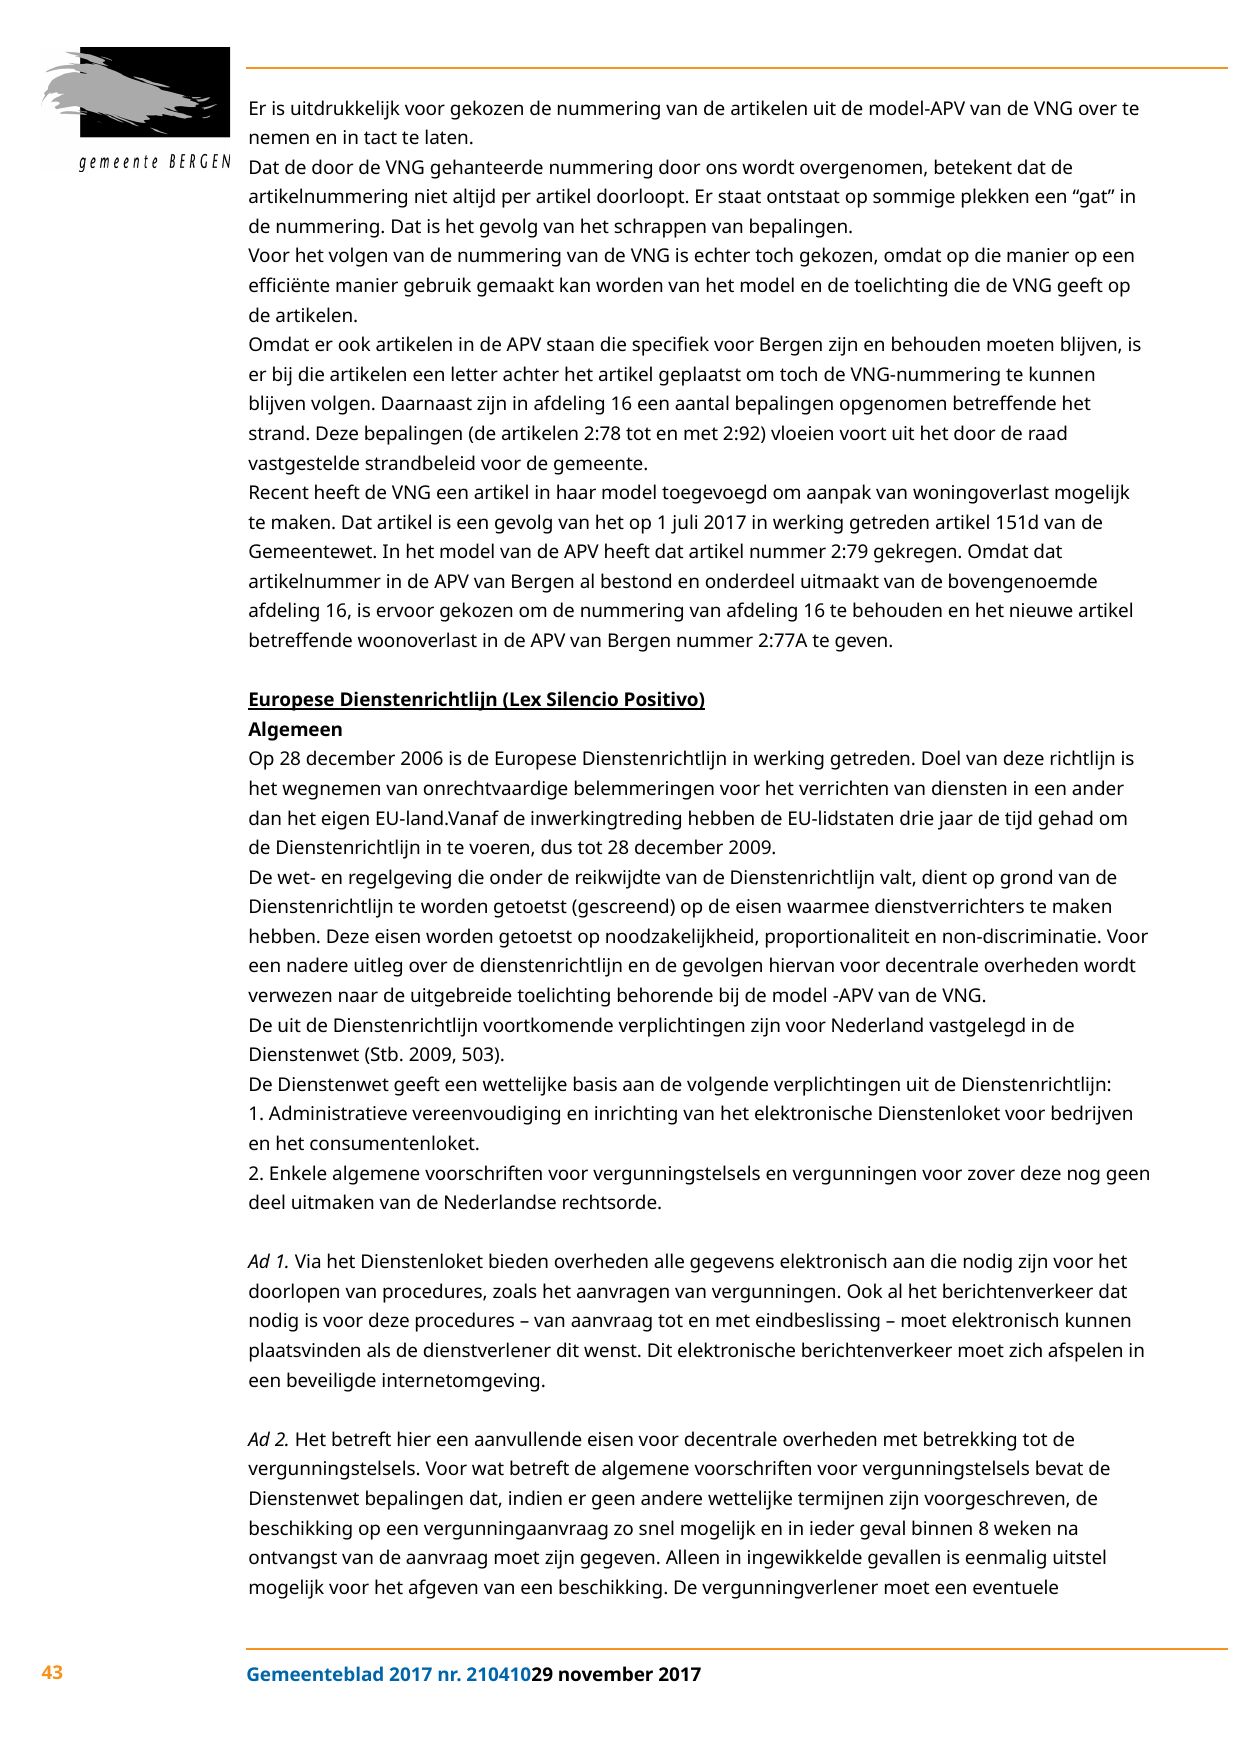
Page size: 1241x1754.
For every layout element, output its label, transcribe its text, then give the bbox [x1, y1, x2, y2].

text Algemeen [248, 716, 1152, 742]
text Europese Dienstenrichtlijn (Lex Silencio Positivo) [248, 686, 1152, 712]
text Omdat er ook artikelen in de APV staan die specifiek voor Bergen zijn en behouden moeten blijven, is er bij die artikelen een letter achter het artikel geplaatst om toch de VNG-nummering te kunnen blijven volgen. Daarnaast zijn in afdeling 16 een aantal bepalingen opgenomen betreffende het strand. Deze bepalingen (de artikelen 2:78 tot en met 2:92) vloeien voort uit het door de raad vastgestelde strandbeleid voor de gemeente. [248, 331, 1152, 476]
text Dat de door de VNG gehanteerde nummering door ons wordt overgenomen, betekent dat de artikelnummering niet altijd per artikel doorloopt. Er staat ontstaat op sommige plekken een “gat” in de nummering. Dat is het gevolg van het schrappen van bepalingen. [248, 154, 1152, 239]
text Ad 1. Via het Dienstenloket bieden overheden alle gegevens elektronisch aan die nodig zijn voor het doorlopen van procedures, zoals het aanvragen van vergunningen. Ook al het berichtenverkeer dat nodig is voor deze procedures – van aanvraag tot en met eindbeslissing – moet elektronisch kunnen plaatsvinden als de dienstverlener dit wenst. Dit elektronische berichtenverkeer moet zich afspelen in een beveiligde internetomgeving. [248, 1248, 1152, 1393]
text 2. Enkele algemene voorschriften voor vergunningstelsels en vergunningen voor zover deze nog geen deel uitmaken van de Nederlandse rechtsorde. [248, 1160, 1152, 1215]
text Recent heeft de VNG een artikel in haar model toegevoegd om aanpak van woningoverlast mogelijk te maken. Dat artikel is een gevolg van het op 1 juli 2017 in werking getreden artikel 151d van de Gemeentewet. In het model van de APV heeft dat artikel nummer 2:79 gekregen. Omdat dat artikelnummer in de APV van Bergen al bestond en onderdeel uitmaakt van de bovengenoemde afdeling 16, is ervoor gekozen om de nummering van afdeling 16 te behouden en het nieuwe artikel betreffende woonoverlast in de APV van Bergen nummer 2:77A te geven. [248, 479, 1152, 653]
text Voor het volgen van de nummering van de VNG is echter toch gekozen, omdat op die manier op een efficiënte manier gebruik gemaakt kan worden van het model en de toelichting die de VNG geeft op de artikelen. [248, 243, 1152, 328]
text De Dienstenwet geeft een wettelijke basis aan de volgende verplichtingen uit de Dienstenrichtlijn: [248, 1071, 1152, 1097]
text Ad 2. Het betreft hier een aanvullende eisen voor decentrale overheden met betrekking tot de vergunningstelsels. Voor wat betreft de algemene voorschriften voor vergunningstelsels bevat de Dienstenwet bepalingen dat, indien er geen andere wettelijke termijnen zijn voorgeschreven, de beschikking op een vergunningaanvraag zo snel mogelijk en in ieder geval binnen 8 weken na ontvangst van de aanvraag moet zijn gegeven. Alleen in ingewikkelde gevallen is eenmalig uitstel mogelijk voor het afgeven van een beschikking. De vergunningverlener moet een eventuele [248, 1426, 1152, 1600]
text 1. Administratieve vereenvoudiging en inrichting van het elektronische Dienstenloket voor bedrijven en het consumentenloket. [248, 1101, 1152, 1156]
text De uit de Dienstenrichtlijn voortkomende verplichtingen zijn voor Nederland vastgelegd in de Dienstenwet (Stb. 2009, 503). [248, 1012, 1152, 1067]
text Er is uitdrukkelijk voor gekozen de nummering van de artikelen uit de model-APV van de VNG over te nemen en in tact te laten. [248, 95, 1152, 150]
picture [41, 47, 231, 172]
text Op 28 december 2006 is de Europese Dienstenrichtlijn in werking getreden. Doel van deze richtlijn is het wegnemen van onrechtvaardige belemmeringen voor het verrichten van diensten in een ander dan het eigen EU-land.Vanaf de inwerkingtreding hebben de EU-lidstaten drie jaar de tijd gehad om de Dienstenrichtlijn in te voeren, dus tot 28 december 2009. [248, 746, 1152, 860]
text De wet- en regelgeving die onder de reikwijdte van de Dienstenrichtlijn valt, dient op grond van de Dienstenrichtlijn te worden getoetst (gescreend) op de eisen waarmee dienstverrichters te maken hebben. Deze eisen worden getoetst op noodzakelijkheid, proportionaliteit en non-discriminatie. Voor een nadere uitleg over de dienstenrichtlijn en de gevolgen hiervan voor decentrale overheden wordt verwezen naar de uitgebreide toelichting behorende bij de model -APV van de VNG. [248, 864, 1152, 1008]
